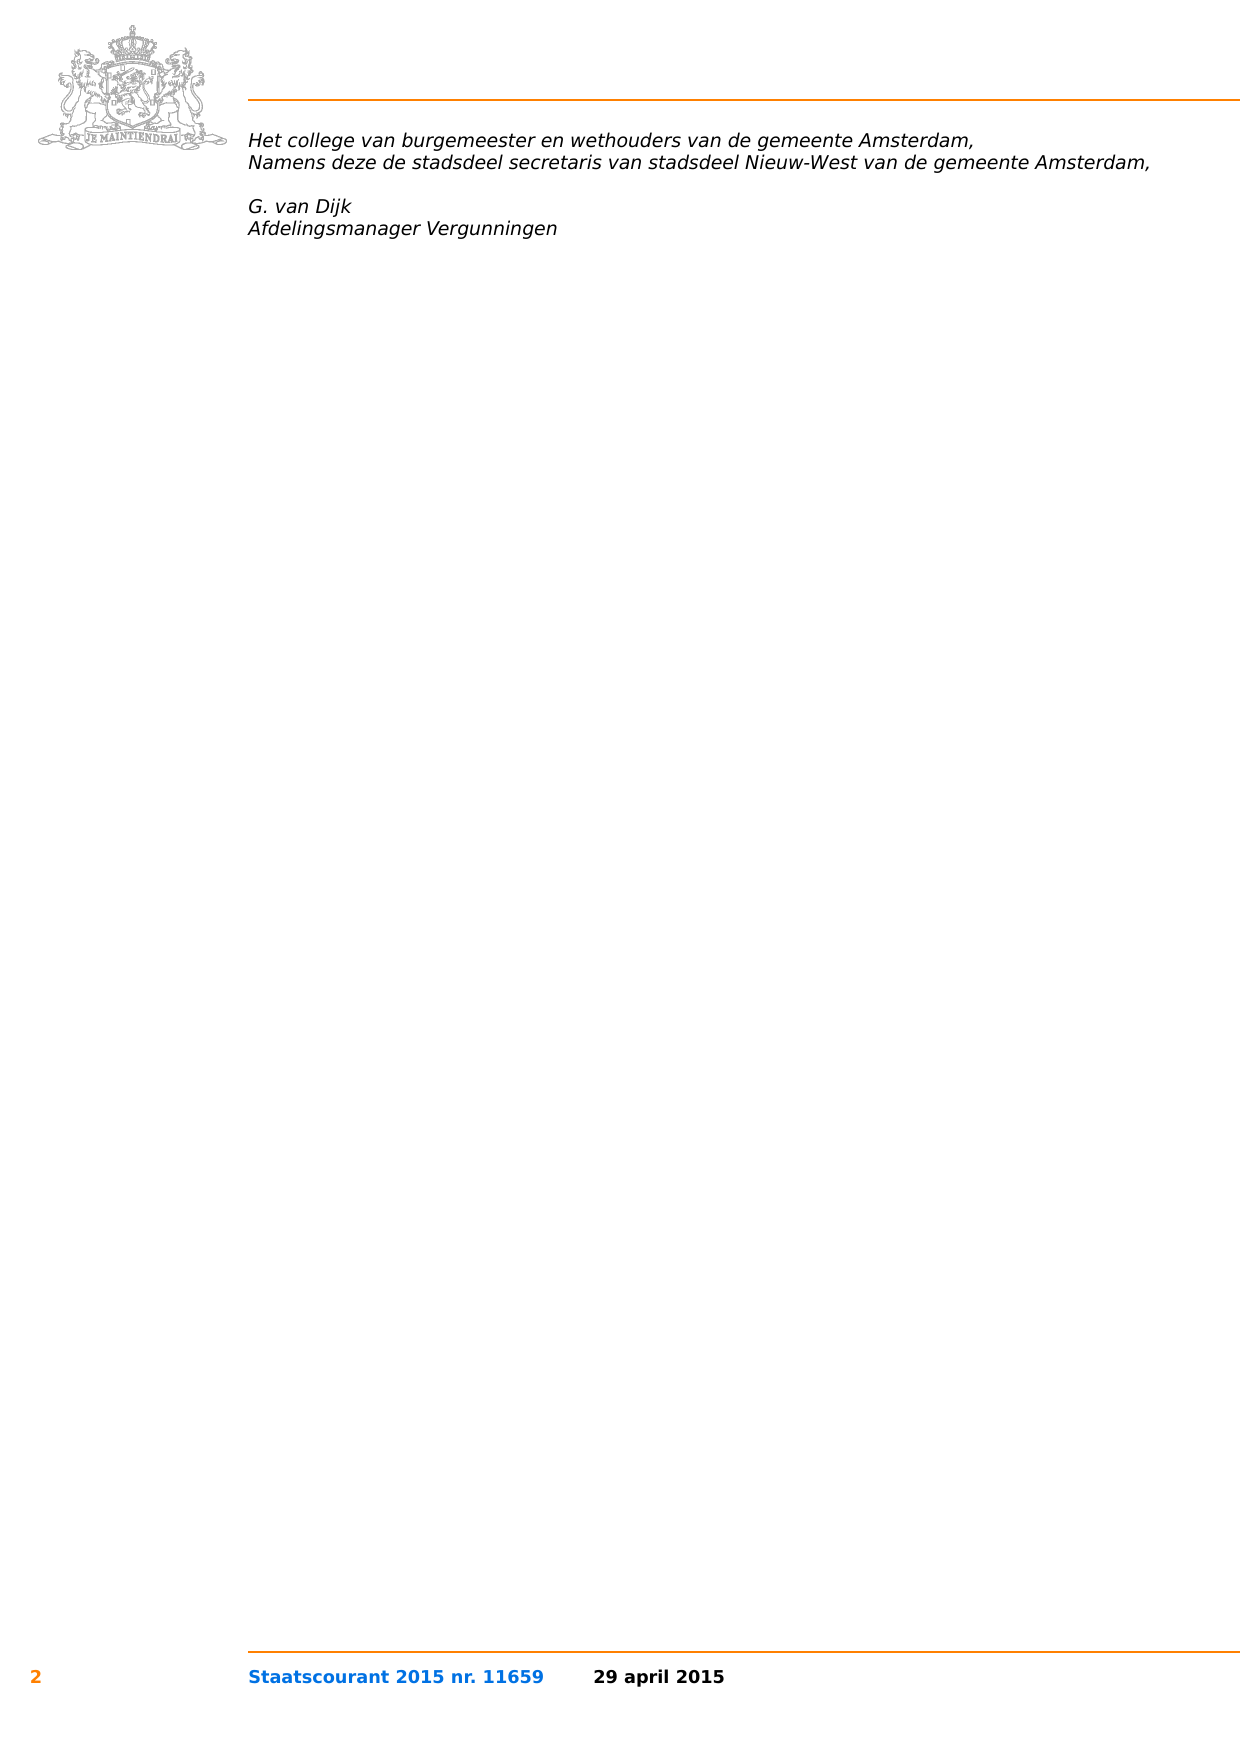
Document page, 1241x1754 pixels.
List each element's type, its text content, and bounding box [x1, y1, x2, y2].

text Het college van burgemeester en wethouders van de gemeente Amsterdam, Namens deze de stadsdeel secretaris van stadsdeel Nieuw-West van de gemeente Amsterdam, G. van Dijk Afdelingsmanager Vergunningen [248, 130, 1163, 240]
picture [38, 25, 227, 150]
